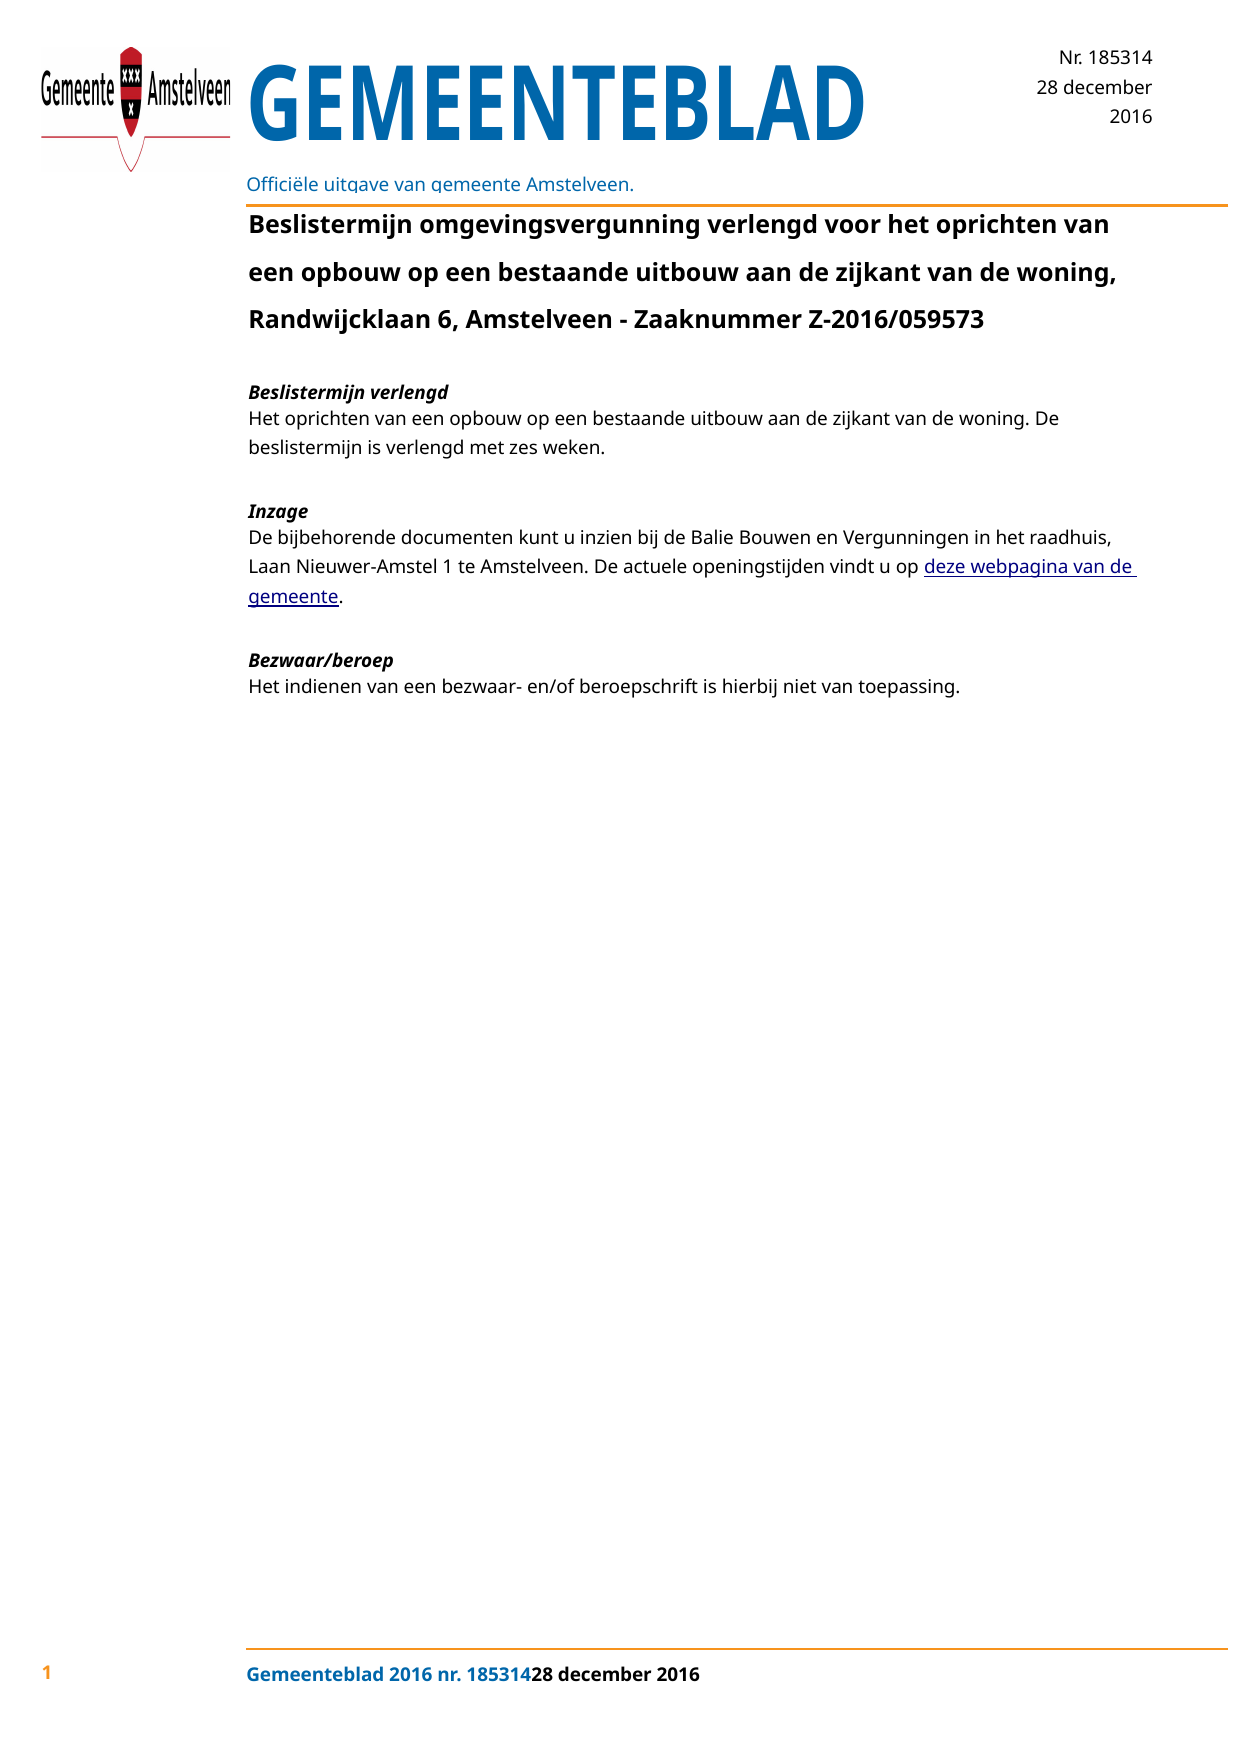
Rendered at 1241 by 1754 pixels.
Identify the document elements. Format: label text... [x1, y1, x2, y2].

text Het indienen van een bezwaar- en/of beroepschrift is hierbij niet van toepassing. [248, 673, 1152, 699]
picture [41, 47, 231, 172]
text Bezwaar/beroep [248, 647, 1152, 673]
text De bijbehorende documenten kunt u inzien bij de Balie Bouwen en Vergunningen in het raadhuis, Laan Nieuwer-Amstel 1 te Amstelveen. De actuele openingstijden vindt u op deze webpagina van de gemeente. [248, 524, 1152, 609]
text Beslistermijn verlengd [248, 379, 1152, 405]
text Beslistermijn omgevingsvergunning verlengd voor het oprichten van een opbouw op een bestaande uitbouw aan de zijkant van de woning, Randwijcklaan 6, Amstelveen - Zaaknummer Z-2016/059573 [248, 207, 1152, 336]
text Inzage [248, 498, 1152, 524]
text Het oprichten van een opbouw op een bestaande uitbouw aan de zijkant van de woning. De beslistermijn is verlengd met zes weken. [248, 405, 1152, 460]
